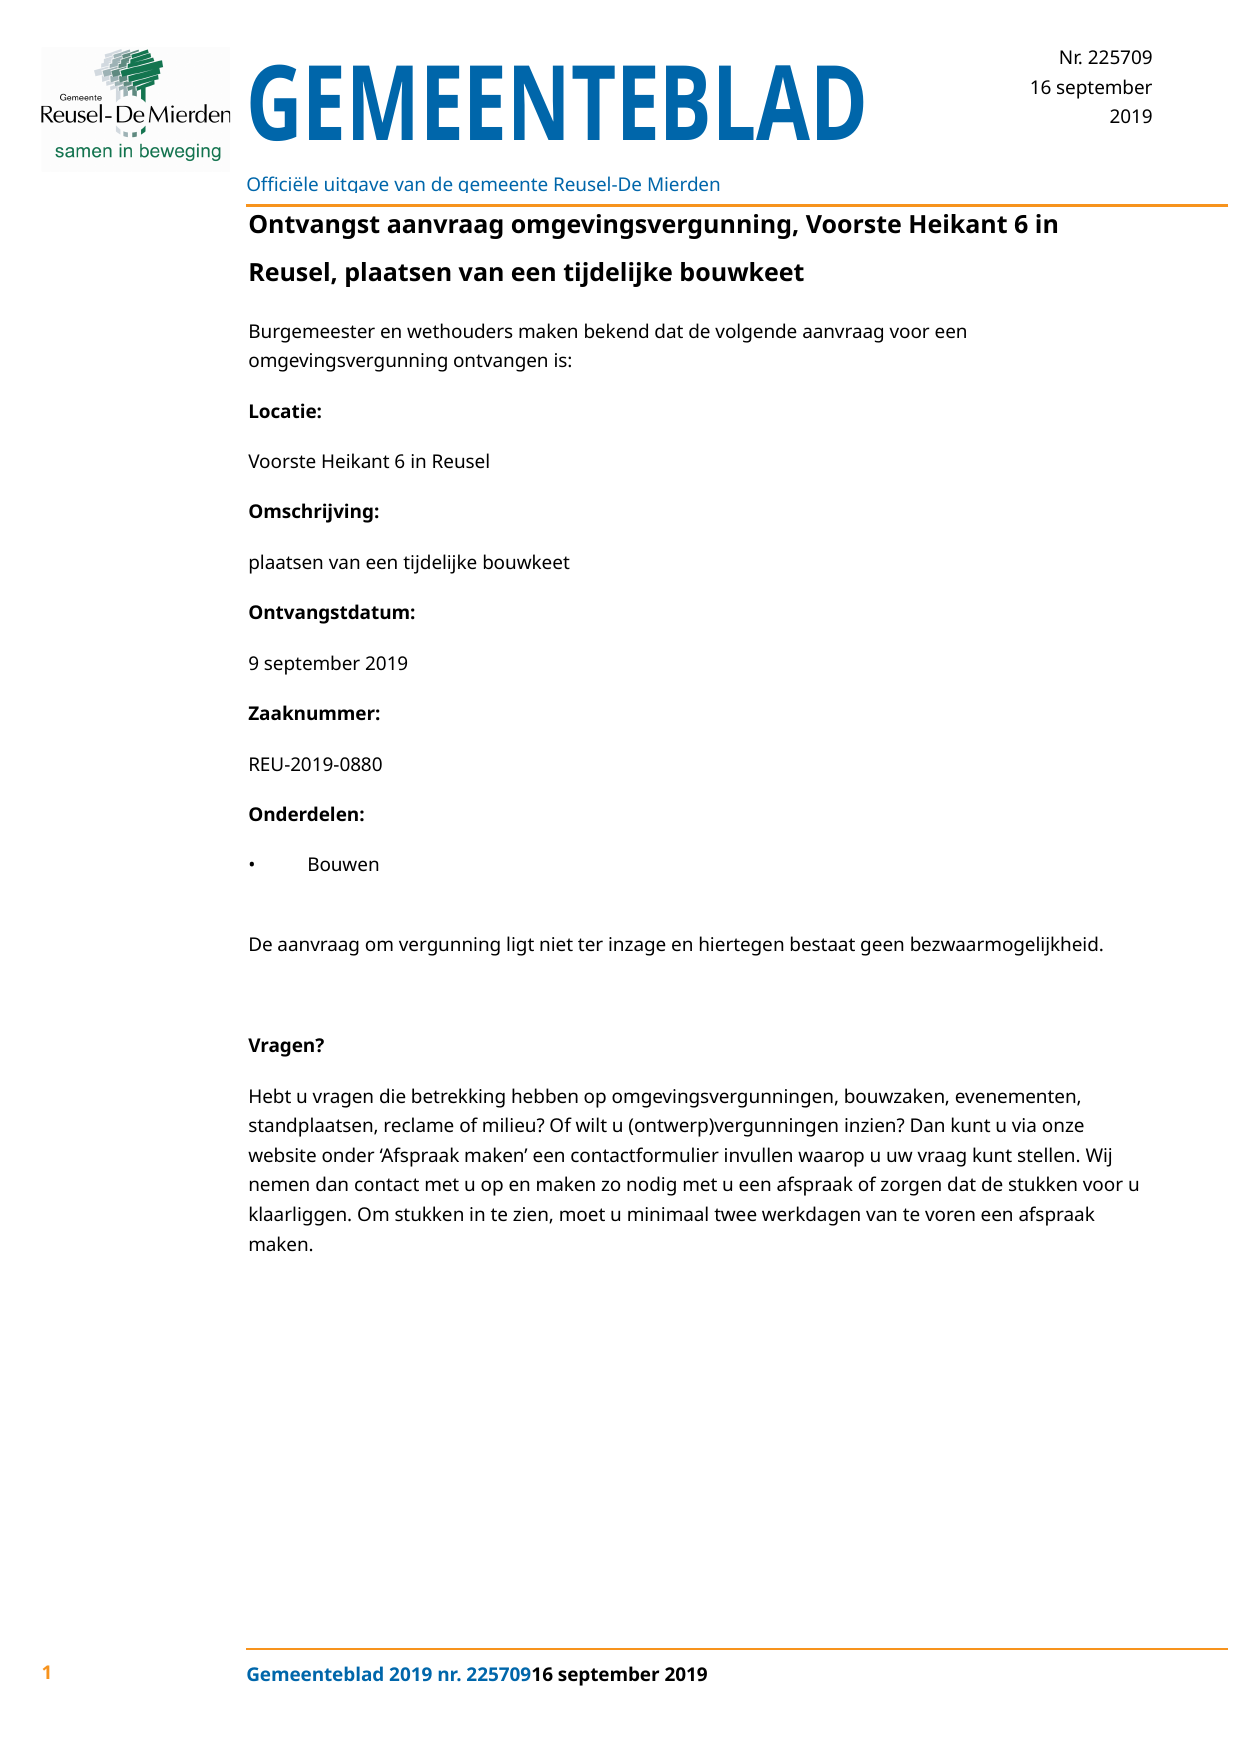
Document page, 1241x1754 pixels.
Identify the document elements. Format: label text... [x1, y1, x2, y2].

text Onderdelen: [248, 801, 1152, 827]
text Omschrijving: [248, 499, 1152, 524]
text Burgemeester en wethouders maken bekend dat de volgende aanvraag voor een omgevingsvergunning ontvangen is: [248, 318, 1152, 373]
text 9 september 2019 [248, 650, 1152, 676]
text Hebt u vragen die betrekking hebben op omgevingsvergunningen, bouwzaken, evenementen, standplaatsen, reclame of milieu? Of wilt u (ontwerp)vergunningen inzien? Dan kunt u via onze website onder ‘Afspraak maken’ een contactformulier invullen waarop u uw vraag kunt stellen. Wij nemen dan contact met u op en maken zo nodig met u een afspraak of zorgen dat de stukken voor u klaarliggen. Om stukken in te zien, moet u minimaal twee werkdagen van te voren een afspraak maken. [248, 1083, 1152, 1257]
picture [41, 47, 231, 172]
text Zaaknummer: [248, 700, 1152, 726]
text Voorste Heikant 6 in Reusel [248, 448, 1152, 474]
text Vragen? [248, 1032, 1152, 1058]
text De aanvraag om vergunning ligt niet ter inzage en hiertegen bestaat geen bezwaarmogelijkheid. [248, 932, 1152, 957]
text Locatie: [248, 398, 1152, 424]
text REU-2019-0880 [248, 751, 1152, 777]
text Ontvangstdatum: [248, 599, 1152, 625]
list Bouwen [248, 852, 1152, 877]
text plaatsen van een tijdelijke bouwkeet [248, 549, 1152, 575]
text Ontvangst aanvraag omgevingsvergunning, Voorste Heikant 6 in Reusel, plaatsen van een tijdelijke bouwkeet [248, 207, 1152, 288]
